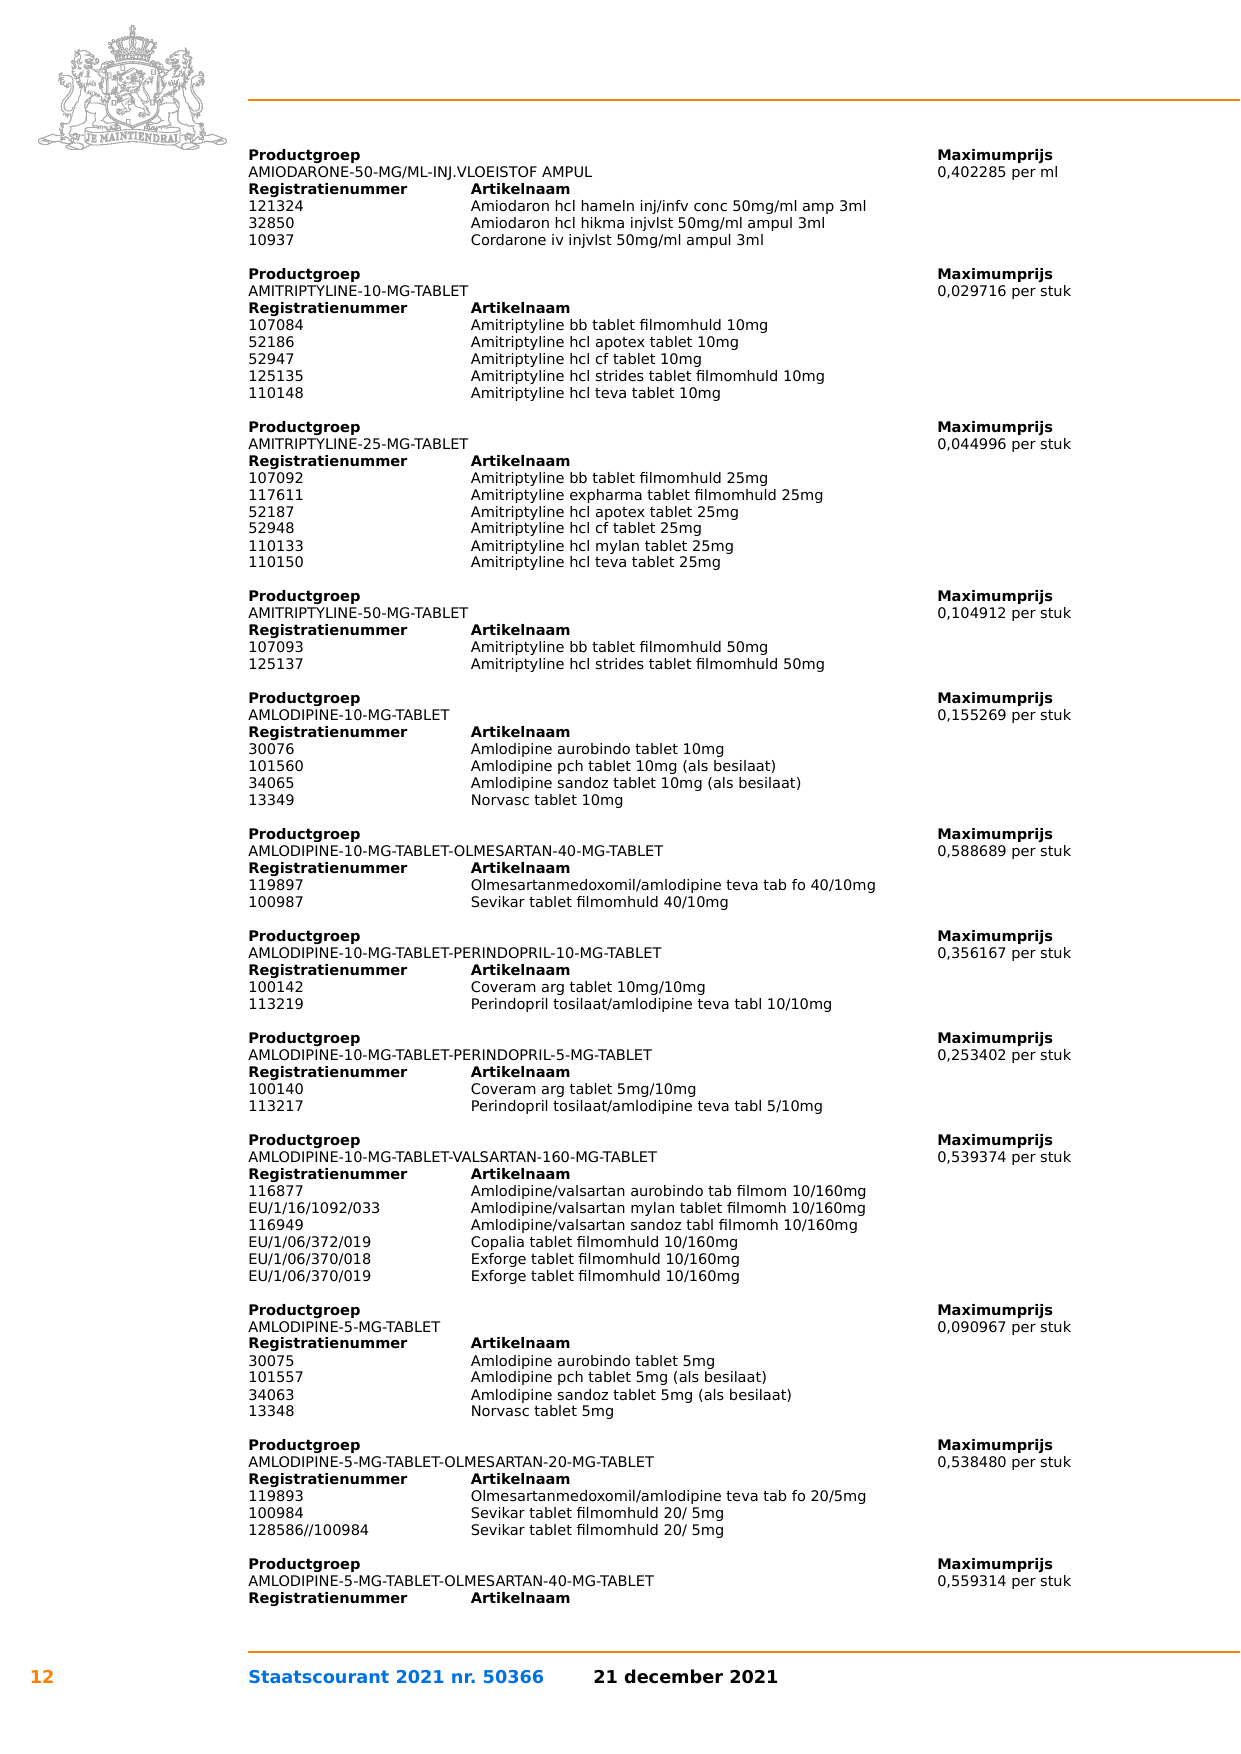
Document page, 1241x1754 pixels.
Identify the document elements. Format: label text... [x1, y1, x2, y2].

table_cell Amitriptyline hcl teva tablet 10mg [465, 385, 1163, 402]
table_cell Artikelnaam [465, 300, 931, 317]
table_cell 100987 [248, 894, 464, 911]
table_cell Productgroep [248, 147, 464, 164]
table_cell 100142 [248, 979, 464, 996]
table_cell [931, 724, 1163, 741]
table_cell 113219 [248, 996, 464, 1013]
table_cell Registratienummer [248, 860, 464, 877]
table_cell Maximumprijs [931, 147, 1163, 164]
table_cell [465, 1030, 931, 1047]
table_cell Maximumprijs [931, 928, 1163, 945]
table_cell Amitriptyline hcl strides tablet filmomhuld 50mg [465, 656, 1163, 673]
table_cell Artikelnaam [465, 860, 931, 877]
table_cell [248, 673, 1163, 690]
table_cell Amitriptyline expharma tablet filmomhuld 25mg [465, 486, 1163, 503]
table_cell 0,155269 per stuk [931, 707, 1163, 724]
table_cell 121324 [248, 198, 464, 215]
table_cell Amlodipine/valsartan mylan tablet filmomh 10/160mg [465, 1200, 1163, 1217]
table_cell AMLODIPINE-10-MG-TABLET-PERINDOPRIL-10-MG-TABLET [248, 945, 931, 962]
table_cell EU/1/06/370/019 [248, 1268, 464, 1284]
table_cell [248, 1539, 1163, 1556]
table_cell Olmesartanmedoxomil/amlodipine teva tab fo 40/10mg [465, 877, 1163, 894]
table_cell 110150 [248, 554, 464, 571]
table_cell Maximumprijs [931, 1437, 1163, 1454]
table_cell 110148 [248, 385, 464, 402]
table_cell [465, 1132, 931, 1149]
table_cell Artikelnaam [465, 1471, 931, 1488]
table_cell Registratienummer [248, 181, 464, 198]
table_cell 30075 [248, 1353, 464, 1369]
table_cell 107084 [248, 317, 464, 334]
table_cell 0,356167 per stuk [931, 945, 1163, 962]
table_cell Amlodipine aurobindo tablet 10mg [465, 741, 1163, 758]
table_cell AMLODIPINE-5-MG-TABLET-OLMESARTAN-40-MG-TABLET [248, 1573, 931, 1590]
table_cell Amitriptyline hcl apotex tablet 10mg [465, 334, 1163, 351]
table_cell Registratienummer [248, 962, 464, 979]
table_cell Amitriptyline hcl strides tablet filmomhuld 10mg [465, 368, 1163, 384]
table_cell Maximumprijs [931, 1556, 1163, 1573]
table_cell [248, 809, 1163, 826]
table_cell [465, 588, 931, 605]
table_cell 34065 [248, 775, 464, 792]
table_cell 116877 [248, 1183, 464, 1199]
table_cell Registratienummer [248, 1590, 464, 1607]
table_cell 13349 [248, 792, 464, 809]
table_cell AMLODIPINE-5-MG-TABLET [248, 1319, 931, 1335]
table_cell Amitriptyline hcl cf tablet 25mg [465, 520, 1163, 537]
table_cell Productgroep [248, 419, 464, 436]
table_cell 101557 [248, 1369, 464, 1386]
table_cell Artikelnaam [465, 1064, 931, 1081]
table_cell Productgroep [248, 826, 464, 843]
table_cell Artikelnaam [465, 1335, 931, 1352]
table_cell Cordarone iv injvlst 50mg/ml ampul 3ml [465, 232, 1163, 249]
table_cell 117611 [248, 486, 464, 503]
table_cell [248, 911, 1163, 928]
table_cell 0,538480 per stuk [931, 1454, 1163, 1471]
table_cell [931, 1471, 1163, 1488]
table_cell 0,253402 per stuk [931, 1047, 1163, 1064]
table_cell [248, 1115, 1163, 1132]
table_cell Productgroep [248, 266, 464, 283]
table_cell [465, 1556, 931, 1573]
table_cell EU/1/06/372/019 [248, 1234, 464, 1251]
table_cell 10937 [248, 232, 464, 249]
table_cell [931, 860, 1163, 877]
table_cell 119893 [248, 1488, 464, 1505]
table_cell 0,402285 per ml [931, 164, 1163, 181]
table_cell Productgroep [248, 1556, 464, 1573]
table_cell 119897 [248, 877, 464, 894]
table_cell [931, 622, 1163, 639]
table_cell Maximumprijs [931, 1030, 1163, 1047]
table_cell AMLODIPINE-10-MG-TABLET-OLMESARTAN-40-MG-TABLET [248, 843, 931, 860]
table_cell 52948 [248, 520, 464, 537]
table_cell Artikelnaam [465, 1590, 931, 1607]
table_cell 0,029716 per stuk [931, 283, 1163, 300]
picture [38, 25, 227, 150]
table_cell 125135 [248, 368, 464, 384]
table_cell 32850 [248, 215, 464, 232]
table_cell AMLODIPINE-5-MG-TABLET-OLMESARTAN-20-MG-TABLET [248, 1454, 931, 1471]
table_cell 0,104912 per stuk [931, 605, 1163, 622]
table_cell [248, 130, 1163, 147]
table_cell [248, 1285, 1163, 1301]
table_cell 128586//100984 [248, 1522, 464, 1539]
table_cell Coveram arg tablet 10mg/10mg [465, 979, 1163, 996]
table_cell Amitriptyline bb tablet filmomhuld 25mg [465, 470, 1163, 486]
table_cell [465, 826, 931, 843]
table_cell Productgroep [248, 928, 464, 945]
table_cell Exforge tablet filmomhuld 10/160mg [465, 1268, 1163, 1284]
table_cell AMITRIPTYLINE-10-MG-TABLET [248, 283, 931, 300]
table_cell Maximumprijs [931, 1132, 1163, 1149]
table_cell 110133 [248, 538, 464, 554]
table_cell [465, 266, 931, 283]
table_cell Artikelnaam [465, 724, 931, 741]
table_cell Sevikar tablet filmomhuld 20/ 5mg [465, 1505, 1163, 1522]
table_cell Artikelnaam [465, 453, 931, 469]
table_cell Maximumprijs [931, 266, 1163, 283]
table_cell [248, 571, 1163, 588]
table_cell Amlodipine sandoz tablet 5mg (als besilaat) [465, 1386, 1163, 1403]
table_cell Coveram arg tablet 5mg/10mg [465, 1081, 1163, 1098]
table_cell Amitriptyline hcl apotex tablet 25mg [465, 504, 1163, 520]
table_cell [931, 453, 1163, 469]
table_cell EU/1/16/1092/033 [248, 1200, 464, 1217]
table_cell Artikelnaam [465, 1166, 931, 1183]
table_cell Norvasc tablet 5mg [465, 1403, 1163, 1420]
table_cell 13348 [248, 1403, 464, 1420]
table_cell AMITRIPTYLINE-25-MG-TABLET [248, 436, 931, 452]
table_cell 30076 [248, 741, 464, 758]
table_cell AMLODIPINE-10-MG-TABLET-VALSARTAN-160-MG-TABLET [248, 1149, 931, 1166]
table_cell [465, 928, 931, 945]
table_cell Productgroep [248, 1030, 464, 1047]
table_cell Registratienummer [248, 300, 464, 317]
table_cell Amitriptyline bb tablet filmomhuld 10mg [465, 317, 1163, 334]
table_cell [931, 962, 1163, 979]
table_cell [248, 249, 1163, 266]
table_cell 52186 [248, 334, 464, 351]
table_cell Amlodipine/valsartan aurobindo tab filmom 10/160mg [465, 1183, 1163, 1199]
table_cell AMITRIPTYLINE-50-MG-TABLET [248, 605, 931, 622]
table_cell [465, 1437, 931, 1454]
table_cell Maximumprijs [931, 419, 1163, 436]
table_cell Artikelnaam [465, 181, 931, 198]
table_cell Registratienummer [248, 453, 464, 469]
table_cell Exforge tablet filmomhuld 10/160mg [465, 1251, 1163, 1267]
table_cell 34063 [248, 1386, 464, 1403]
table_cell [931, 181, 1163, 198]
table_cell Amiodaron hcl hameln inj/infv conc 50mg/ml amp 3ml [465, 198, 1163, 215]
table_cell Sevikar tablet filmomhuld 20/ 5mg [465, 1522, 1163, 1539]
table_cell [931, 1335, 1163, 1352]
table_cell Productgroep [248, 1132, 464, 1149]
table_cell Maximumprijs [931, 1301, 1163, 1318]
table_cell Amlodipine pch tablet 5mg (als besilaat) [465, 1369, 1163, 1386]
table_cell Amitriptyline hcl cf tablet 10mg [465, 351, 1163, 368]
table_cell Registratienummer [248, 1471, 464, 1488]
table_cell [931, 1166, 1163, 1183]
table_cell Amitriptyline hcl teva tablet 25mg [465, 554, 1163, 571]
table_cell 113217 [248, 1098, 464, 1115]
table_cell Amiodaron hcl hikma injvlst 50mg/ml ampul 3ml [465, 215, 1163, 232]
table_cell 0,044996 per stuk [931, 436, 1163, 452]
table_cell Registratienummer [248, 1064, 464, 1081]
table_cell [465, 419, 931, 436]
table_cell Maximumprijs [931, 588, 1163, 605]
table_cell 125137 [248, 656, 464, 673]
table_cell Registratienummer [248, 1335, 464, 1352]
table_cell Productgroep [248, 588, 464, 605]
table_cell AMIODARONE-50-MG/ML-INJ.VLOEISTOF AMPUL [248, 164, 931, 181]
table_cell Olmesartanmedoxomil/amlodipine teva tab fo 20/5mg [465, 1488, 1163, 1505]
table_cell Maximumprijs [931, 690, 1163, 707]
table_cell 100984 [248, 1505, 464, 1522]
table_cell 0,588689 per stuk [931, 843, 1163, 860]
table_cell 52187 [248, 504, 464, 520]
table_cell Amitriptyline hcl mylan tablet 25mg [465, 538, 1163, 554]
table_cell [465, 1301, 931, 1318]
table_cell 107092 [248, 470, 464, 486]
table_cell Registratienummer [248, 622, 464, 639]
table_cell [931, 300, 1163, 317]
table_cell Productgroep [248, 1301, 464, 1318]
table_cell 100140 [248, 1081, 464, 1098]
table_cell 52947 [248, 351, 464, 368]
table_cell [248, 1420, 1163, 1437]
table_cell Amlodipine aurobindo tablet 5mg [465, 1353, 1163, 1369]
table_cell [931, 1590, 1163, 1607]
table_cell AMLODIPINE-10-MG-TABLET-PERINDOPRIL-5-MG-TABLET [248, 1047, 931, 1064]
table_cell Artikelnaam [465, 962, 931, 979]
table_cell Registratienummer [248, 724, 464, 741]
table_cell Amlodipine/valsartan sandoz tabl filmomh 10/160mg [465, 1217, 1163, 1233]
table_cell [931, 1064, 1163, 1081]
table_cell Perindopril tosilaat/amlodipine teva tabl 5/10mg [465, 1098, 1163, 1115]
table_cell 116949 [248, 1217, 464, 1233]
table_cell EU/1/06/370/018 [248, 1251, 464, 1267]
table_cell Norvasc tablet 10mg [465, 792, 1163, 809]
table_cell Productgroep [248, 690, 464, 707]
table_cell Amitriptyline bb tablet filmomhuld 50mg [465, 639, 1163, 656]
table_cell [465, 690, 931, 707]
table_cell Sevikar tablet filmomhuld 40/10mg [465, 894, 1163, 911]
table_cell Amlodipine pch tablet 10mg (als besilaat) [465, 758, 1163, 775]
table_cell 0,090967 per stuk [931, 1319, 1163, 1335]
table_cell [248, 402, 1163, 418]
table_cell 101560 [248, 758, 464, 775]
table_cell Maximumprijs [931, 826, 1163, 843]
table_cell [465, 147, 931, 164]
table_cell Amlodipine sandoz tablet 10mg (als besilaat) [465, 775, 1163, 792]
table_cell Copalia tablet filmomhuld 10/160mg [465, 1234, 1163, 1251]
table_cell 0,559314 per stuk [931, 1573, 1163, 1590]
table_cell Productgroep [248, 1437, 464, 1454]
table_cell Registratienummer [248, 1166, 464, 1183]
table_cell 0,539374 per stuk [931, 1149, 1163, 1166]
table_cell Perindopril tosilaat/amlodipine teva tabl 10/10mg [465, 996, 1163, 1013]
table_cell Artikelnaam [465, 622, 931, 639]
table_cell [248, 1013, 1163, 1030]
table_cell AMLODIPINE-10-MG-TABLET [248, 707, 931, 724]
table_cell 107093 [248, 639, 464, 656]
